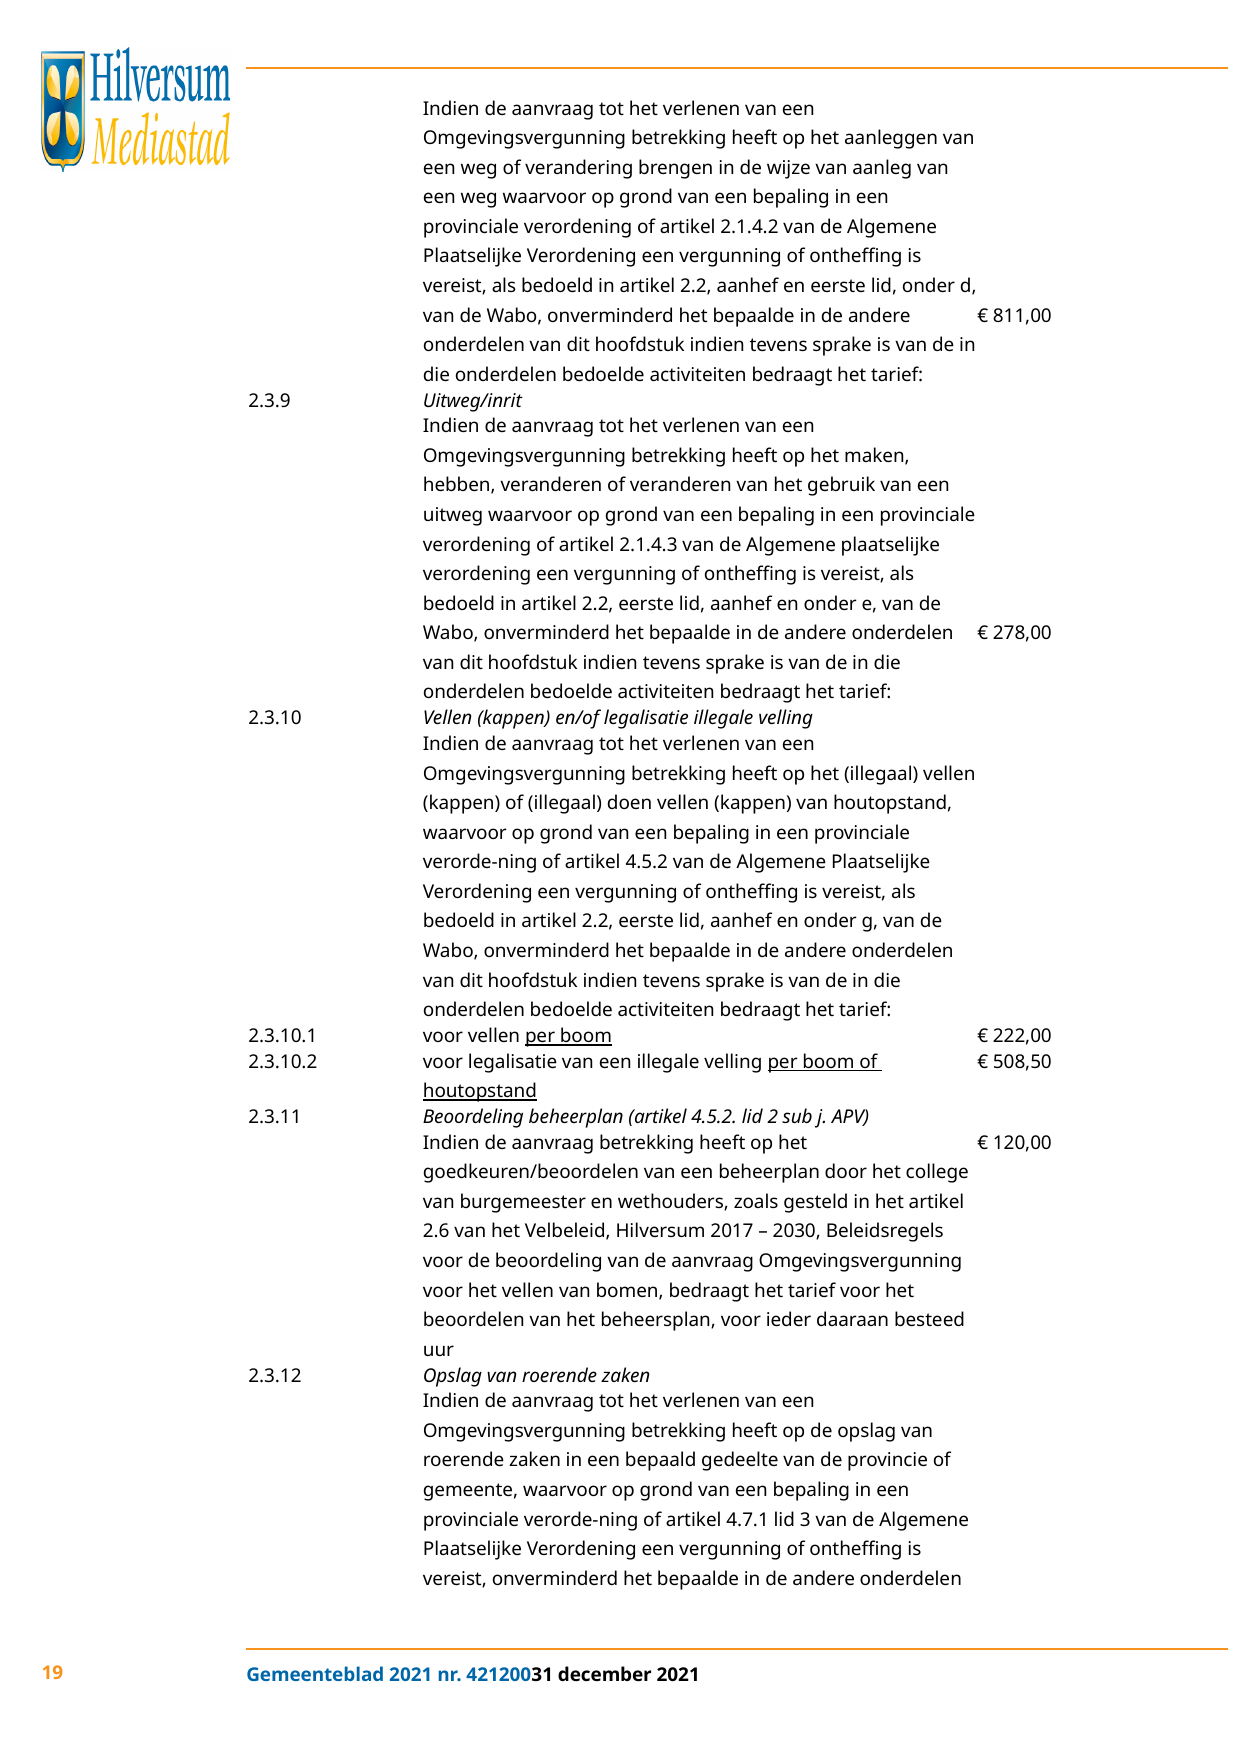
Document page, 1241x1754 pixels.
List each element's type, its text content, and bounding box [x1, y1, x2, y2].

table_cell [977, 730, 1152, 1022]
table_cell € 811,00 [977, 95, 1152, 387]
table_cell [977, 1103, 1152, 1129]
table_cell [977, 705, 1152, 730]
table_cell [248, 730, 423, 1022]
table_cell 2.3.9 [248, 387, 423, 412]
table_cell [248, 1388, 423, 1591]
table_cell [977, 387, 1152, 412]
table_cell 2.3.10 [248, 705, 423, 730]
table_cell voor vellen per boom [423, 1022, 977, 1048]
table_cell [248, 95, 423, 387]
table_cell voor legalisatie van een illegale velling per boom of houtopstand [423, 1048, 977, 1103]
table_cell [977, 1362, 1152, 1387]
table_cell Uitweg/inrit [423, 387, 977, 412]
table_cell 2.3.11 [248, 1103, 423, 1129]
table_cell 2.3.10.2 [248, 1048, 423, 1103]
table_cell [248, 413, 423, 704]
table_cell Beoordeling beheerplan (artikel 4.5.2. lid 2 sub j. APV) [423, 1103, 977, 1129]
table_cell € 120,00 [977, 1129, 1152, 1362]
table_cell Indien de aanvraag tot het verlenen van een Omgevingsvergunning betrekking heeft op de opslag van roerende zaken in een bepaald gedeelte van de provincie of gemeente, waarvoor op grond van een bepaling in een provinciale verorde-ning of artikel 4.7.1 lid 3 van de Algemene Plaatselijke Verordening een vergunning of ontheffing is vereist, onverminderd het bepaalde in de andere onderdelen [423, 1388, 977, 1591]
table_cell [248, 1129, 423, 1362]
table_cell Indien de aanvraag betrekking heeft op het goedkeuren/beoordelen van een beheerplan door het college van burgemeester en wethouders, zoals gesteld in het artikel 2.6 van het Velbeleid, Hilversum 2017 – 2030, Beleidsregels voor de beoordeling van de aanvraag Omgevingsvergunning voor het vellen van bomen, bedraagt het tarief voor het beoordelen van het beheersplan, voor ieder daaraan besteed uur [423, 1129, 977, 1362]
table_cell 2.3.12 [248, 1362, 423, 1387]
table_cell Indien de aanvraag tot het verlenen van een Omgevingsvergunning betrekking heeft op het (illegaal) vellen (kappen) of (illegaal) doen vellen (kappen) van houtopstand, waarvoor op grond van een bepaling in een provinciale verorde-ning of artikel 4.5.2 van de Algemene Plaatselijke Verordening een vergunning of ontheffing is vereist, als bedoeld in artikel 2.2, eerste lid, aanhef en onder g, van de Wabo, onverminderd het bepaalde in de andere onderdelen van dit hoofdstuk indien tevens sprake is van de in die onderdelen bedoelde activiteiten bedraagt het tarief: [423, 730, 977, 1022]
picture [41, 47, 231, 172]
table_cell Vellen (kappen) en/of legalisatie illegale velling [423, 705, 977, 730]
table_cell Indien de aanvraag tot het verlenen van een Omgevingsvergunning betrekking heeft op het aanleggen van een weg of verandering brengen in de wijze van aanleg van een weg waarvoor op grond van een bepaling in een provinciale verordening of artikel 2.1.4.2 van de Algemene Plaatselijke Verordening een vergunning of ontheffing is vereist, als bedoeld in artikel 2.2, aanhef en eerste lid, onder d, van de Wabo, onverminderd het bepaalde in de andere onderdelen van dit hoofdstuk indien tevens sprake is van de in die onderdelen bedoelde activiteiten bedraagt het tarief: [423, 95, 977, 387]
table_cell Opslag van roerende zaken [423, 1362, 977, 1387]
table_cell € 222,00 [977, 1022, 1152, 1048]
table_cell € 278,00 [977, 413, 1152, 704]
table_cell € 508,50 [977, 1048, 1152, 1103]
table_cell 2.3.10.1 [248, 1022, 423, 1048]
table_cell [977, 1388, 1152, 1591]
table_cell Indien de aanvraag tot het verlenen van een Omgevingsvergunning betrekking heeft op het maken, hebben, veranderen of veranderen van het gebruik van een uitweg waarvoor op grond van een bepaling in een provinciale verordening of artikel 2.1.4.3 van de Algemene plaatselijke verordening een vergunning of ontheffing is vereist, als bedoeld in artikel 2.2, eerste lid, aanhef en onder e, van de Wabo, onverminderd het bepaalde in de andere onderdelen van dit hoofdstuk indien tevens sprake is van de in die onderdelen bedoelde activiteiten bedraagt het tarief: [423, 413, 977, 704]
